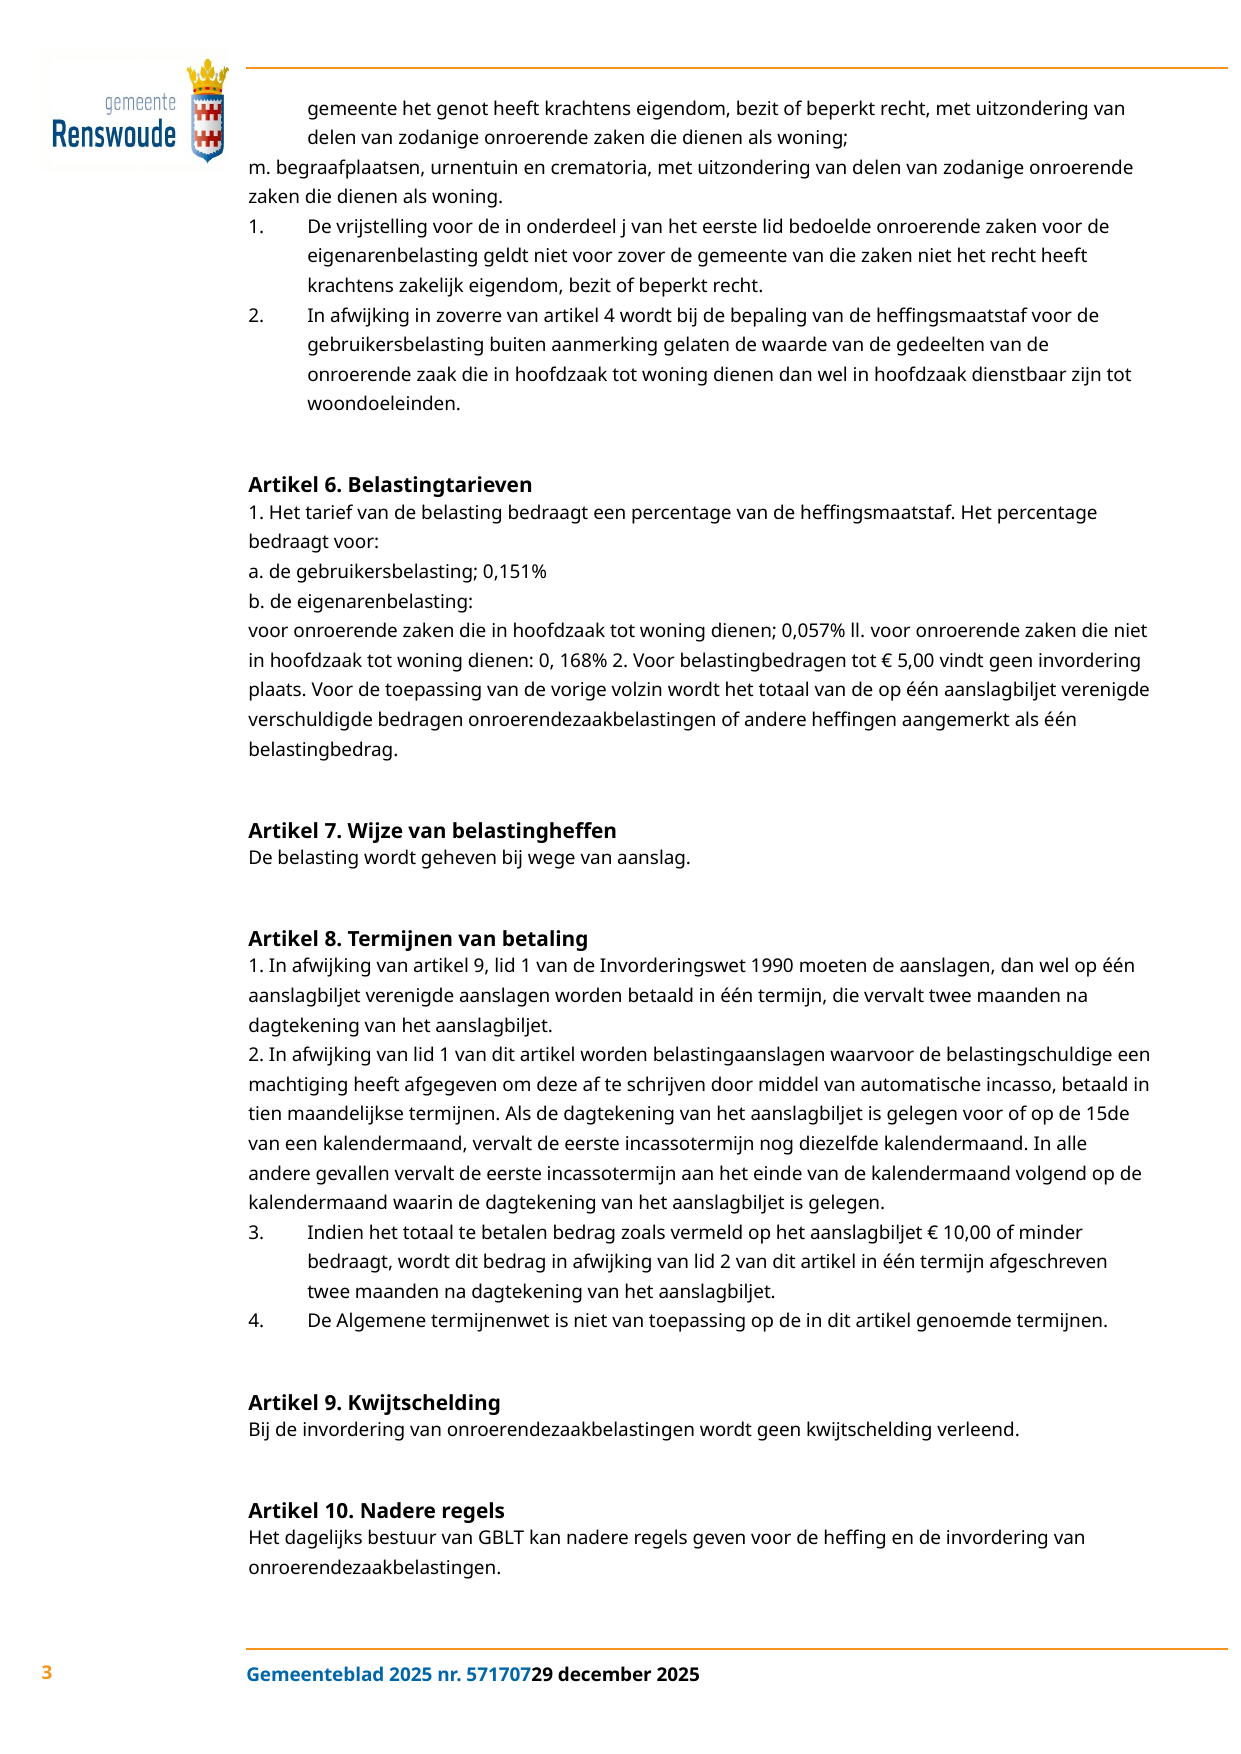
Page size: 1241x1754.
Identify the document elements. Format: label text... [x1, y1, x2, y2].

text a. de gebruikersbelasting; 0,151% [248, 558, 1152, 584]
text Artikel 10. Nadere regels [248, 1496, 1152, 1524]
text 2. In afwijking van lid 1 van dit artikel worden belastingaanslagen waarvoor de belastingschuldige een machtiging heeft afgegeven om deze af te schrijven door middel van automatische incasso, betaald in tien maandelijkse termijnen. Als de dagtekening van het aanslagbiljet is gelegen voor of op de 15de van een kalendermaand, vervalt de eerste incassotermijn nog diezelfde kalendermaand. In alle andere gevallen vervalt de eerste incassotermijn aan het einde van de kalendermaand volgend op de kalendermaand waarin de dagtekening van het aanslagbiljet is gelegen. [248, 1041, 1152, 1215]
text Artikel 9. Kwijtschelding [248, 1388, 1152, 1416]
text Artikel 8. Termijnen van betaling [248, 924, 1152, 953]
list De vrijstelling voor de in onderdeel j van het eerste lid bedoelde onroerende zaken voor de eigenarenbelasting geldt niet voor zover de gemeente van die zaken niet het recht heeft krachtens zakelijk eigendom, bezit of beperkt recht. [248, 213, 1152, 298]
text voor onroerende zaken die in hoofdzaak tot woning dienen; 0,057% ll. voor onroerende zaken die niet in hoofdzaak tot woning dienen: 0, 168% 2. Voor belastingbedragen tot € 5,00 vindt geen invordering plaats. Voor de toepassing van de vorige volzin wordt het totaal van de op één aanslagbiljet verenigde verschuldigde bedragen onroerendezaakbelastingen of andere heffingen aangemerkt als één belastingbedrag. [248, 617, 1152, 761]
list gemeente het genot heeft krachtens eigendom, bezit of beperkt recht, met uitzondering van delen van zodanige onroerende zaken die dienen als woning; [248, 95, 1152, 150]
text Artikel 6. Belastingtarieven [248, 471, 1152, 499]
text 1. Het tarief van de belasting bedraagt een percentage van de heffingsmaatstaf. Het percentage bedraagt voor: [248, 499, 1152, 554]
text Het dagelijks bestuur van GBLT kan nadere regels geven voor de heffing en de invordering van onroerendezaakbelastingen. [248, 1524, 1152, 1580]
text Bij de invordering van onroerendezaakbelastingen wordt geen kwijtschelding verleend. [248, 1416, 1152, 1442]
text De belasting wordt geheven bij wege van aanslag. [248, 844, 1152, 870]
text Artikel 7. Wijze van belastingheffen [248, 816, 1152, 844]
text m. begraafplaatsen, urnentuin en crematoria, met uitzondering van delen van zodanige onroerende zaken die dienen als woning. [248, 154, 1152, 209]
list Indien het totaal te betalen bedrag zoals vermeld op het aanslagbiljet € 10,00 of minder bedraagt, wordt dit bedrag in afwijking van lid 2 van dit artikel in één termijn afgeschreven twee maanden na dagtekening van het aanslagbiljet. [248, 1219, 1152, 1304]
list In afwijking in zoverre van artikel 4 wordt bij de bepaling van de heffingsmaatstaf voor de gebruikersbelasting buiten aanmerking gelaten de waarde van de gedeelten van de onroerende zaak die in hoofdzaak tot woning dienen dan wel in hoofdzaak dienstbaar zijn tot woondoeleinden. [248, 302, 1152, 416]
text 1. In afwijking van artikel 9, lid 1 van de Invorderingswet 1990 moeten de aanslagen, dan wel op één aanslagbiljet verenigde aanslagen worden betaald in één termijn, die vervalt twee maanden na dagtekening van het aanslagbiljet. [248, 953, 1152, 1037]
list De Algemene termijnenwet is niet van toepassing op de in dit artikel genoemde termijnen. [248, 1308, 1152, 1333]
picture [41, 47, 231, 172]
text b. de eigenarenbelasting: [248, 588, 1152, 613]
